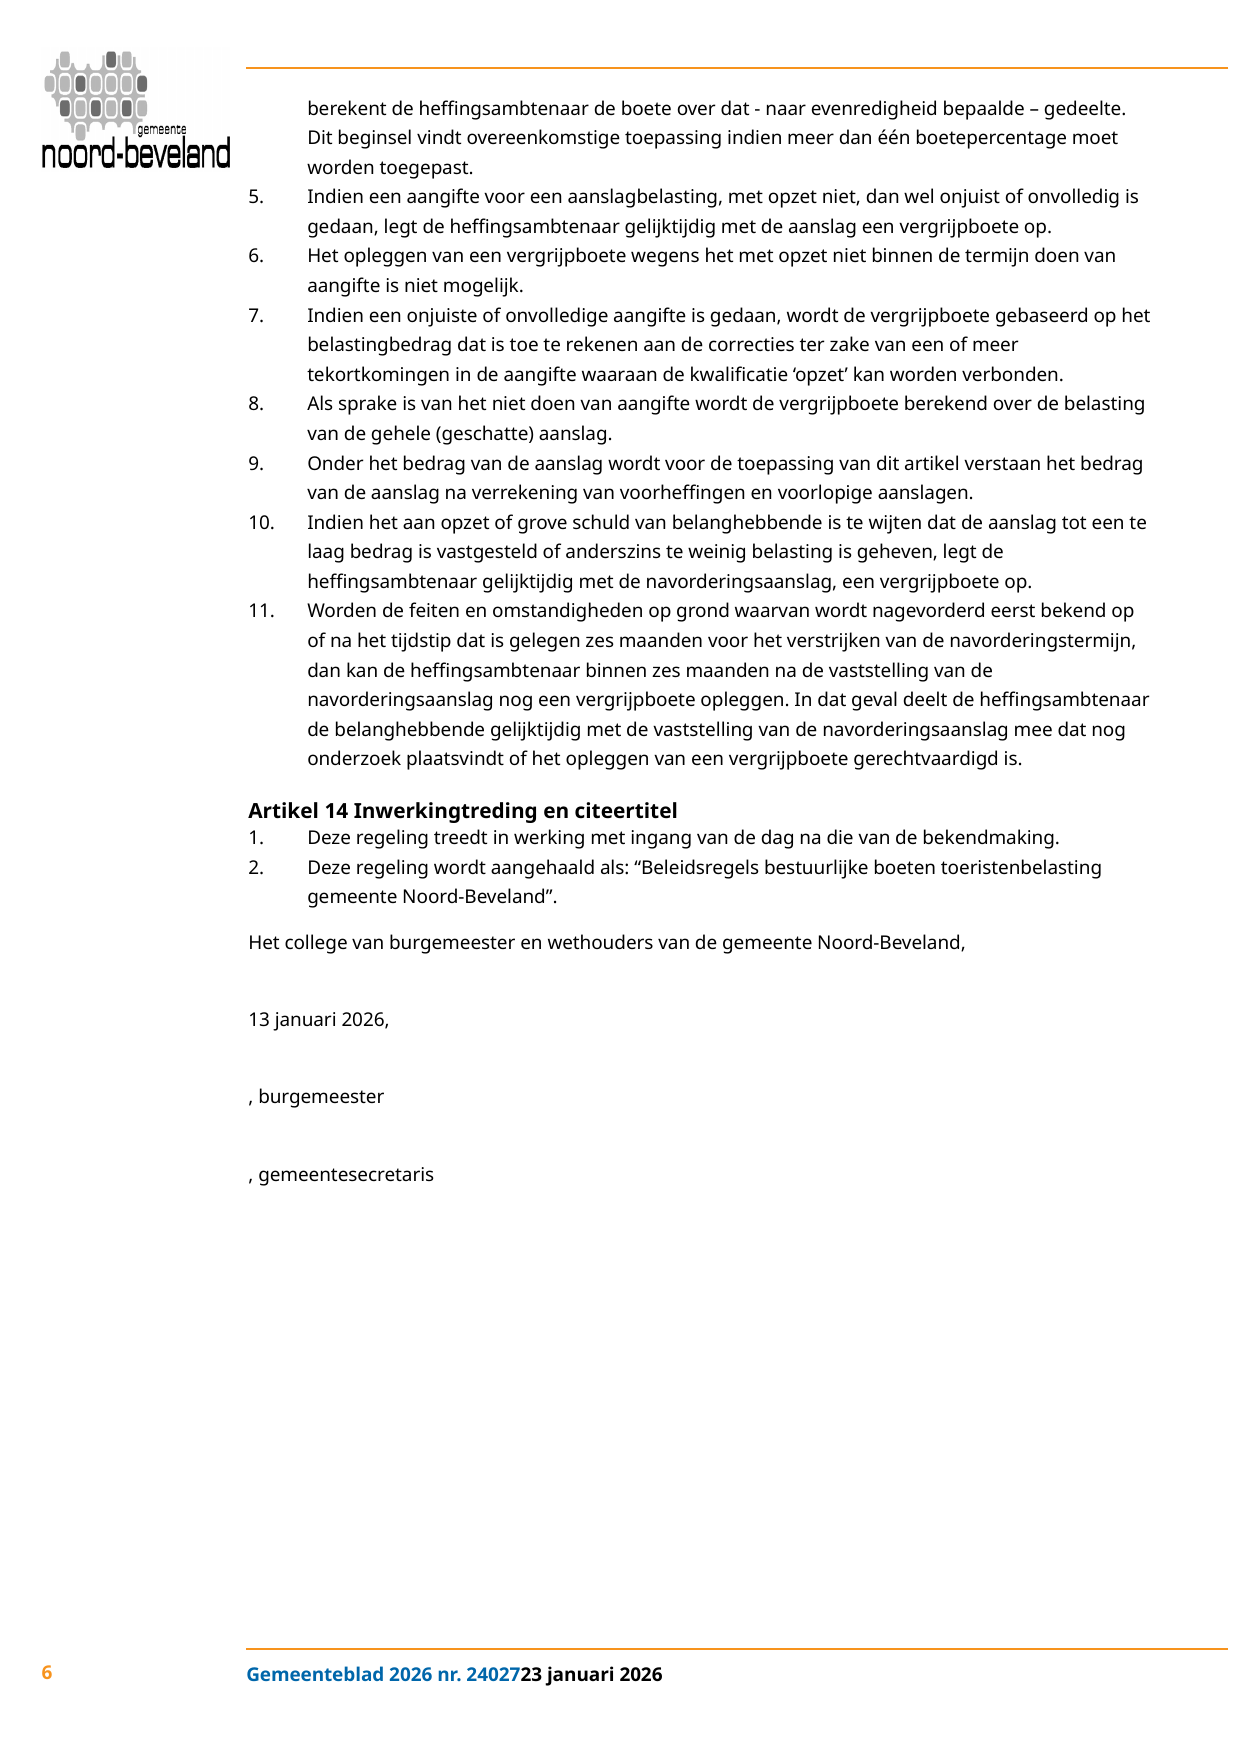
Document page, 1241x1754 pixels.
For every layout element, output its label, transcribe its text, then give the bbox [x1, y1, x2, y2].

text , gemeentesecretaris [248, 1161, 1152, 1187]
text Artikel 14 Inwerkingtreding en citeertitel [248, 796, 1152, 824]
list Onder het bedrag van de aanslag wordt voor de toepassing van dit artikel verstaan het bedrag van de aanslag na verrekening van voorheffingen en voorlopige aanslagen. [248, 450, 1152, 505]
text Het college van burgemeester en wethouders van de gemeente Noord-Beveland, [248, 929, 1152, 955]
list Worden de feiten en omstandigheden op grond waarvan wordt nagevorderd eerst bekend op of na het tijdstip dat is gelegen zes maanden voor het verstrijken van de navorderingstermijn, dan kan de heffingsambtenaar binnen zes maanden na de vaststelling van de navorderingsaanslag nog een vergrijpboete opleggen. In dat geval deelt de heffingsambtenaar de belanghebbende gelijktijdig met de vaststelling van de navorderingsaanslag mee dat nog onderzoek plaatsvindt of het opleggen van een vergrijpboete gerechtvaardigd is. [248, 598, 1152, 771]
list Als sprake is van het niet doen van aangifte wordt de vergrijpboete berekend over de belasting van de gehele (geschatte) aanslag. [248, 391, 1152, 446]
text , burgemeester [248, 1084, 1152, 1109]
list Indien een onjuiste of onvolledige aangifte is gedaan, wordt de vergrijpboete gebaseerd op het belastingbedrag dat is toe te rekenen aan de correcties ter zake van een of meer tekortkomingen in de aangifte waaraan de kwalificatie ‘opzet’ kan worden verbonden. [248, 302, 1152, 387]
text 13 januari 2026, [248, 1006, 1152, 1032]
list Indien een aangifte voor een aanslagbelasting, met opzet niet, dan wel onjuist of onvolledig is gedaan, legt de heffingsambtenaar gelijktijdig met de aanslag een vergrijpboete op. [248, 183, 1152, 239]
picture [41, 47, 231, 172]
list berekent de heffingsambtenaar de boete over dat - naar evenredigheid bepaalde – gedeelte. Dit beginsel vindt overeenkomstige toepassing indien meer dan één boetepercentage moet worden toegepast. [248, 95, 1152, 180]
list Deze regeling treedt in werking met ingang van de dag na die van de bekendmaking. [248, 824, 1152, 850]
list Deze regeling wordt aangehaald als: “Beleidsregels bestuurlijke boeten toeristenbelasting gemeente Noord-Beveland”. [248, 854, 1152, 909]
list Indien het aan opzet of grove schuld van belanghebbende is te wijten dat de aanslag tot een te laag bedrag is vastgesteld of anderszins te weinig belasting is geheven, legt de heffingsambtenaar gelijktijdig met de navorderingsaanslag, een vergrijpboete op. [248, 509, 1152, 594]
list Het opleggen van een vergrijpboete wegens het met opzet niet binnen de termijn doen van aangifte is niet mogelijk. [248, 243, 1152, 298]
